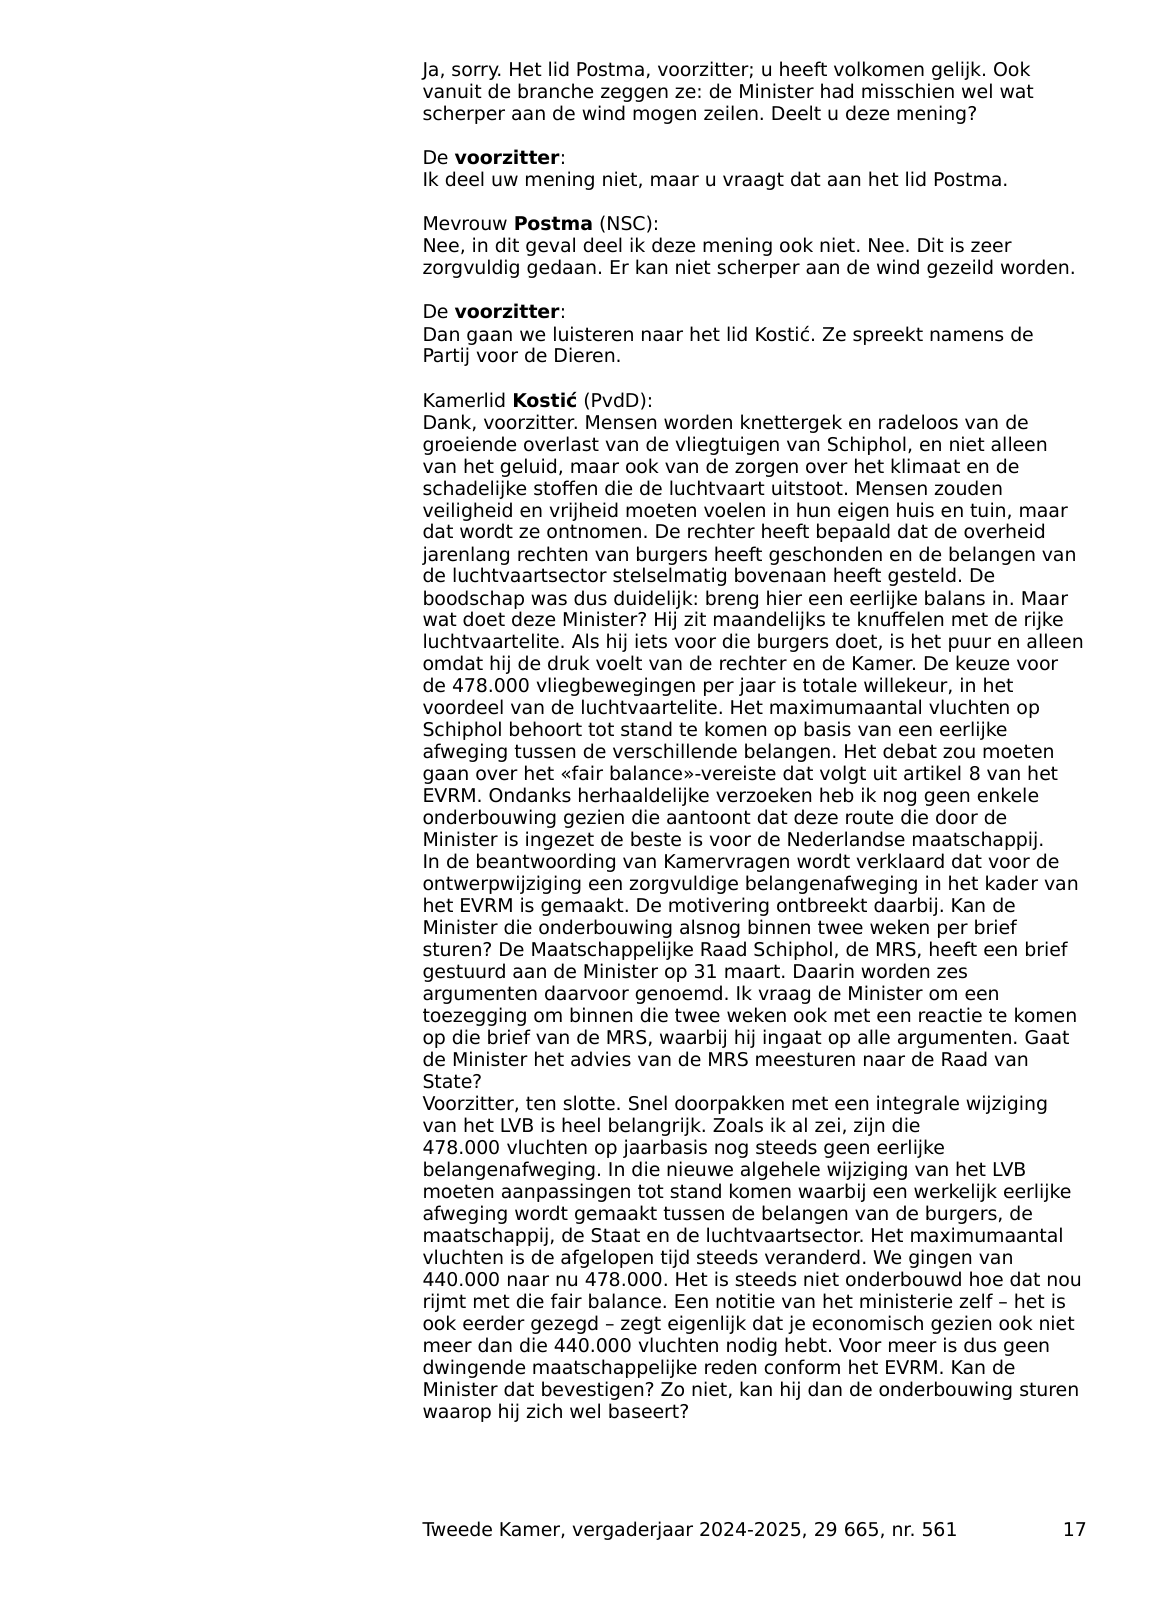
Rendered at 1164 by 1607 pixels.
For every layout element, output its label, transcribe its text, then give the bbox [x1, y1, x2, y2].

text De voorzitter: [422, 147, 1087, 169]
text Mevrouw Postma (NSC): [422, 213, 1087, 235]
text Kamerlid Kostić (PvdD): [422, 389, 1087, 412]
text Ja, sorry. Het lid Postma, voorzitter; u heeft volkomen gelijk. Ook vanuit de branche zeggen ze: de Minister had misschien wel wat scherper aan de wind mogen zeilen. Deelt u deze mening? [422, 59, 1087, 125]
text Ik deel uw mening niet, maar u vraagt dat aan het lid Postma. [422, 169, 1087, 191]
text Dank, voorzitter. Mensen worden knettergek en radeloos van de groeiende overlast van de vliegtuigen van Schiphol, en niet alleen van het geluid, maar ook van de zorgen over het klimaat en de schadelijke stoffen die de luchtvaart uitstoot. Mensen zouden veiligheid en vrijheid moeten voelen in hun eigen huis en tuin, maar dat wordt ze ontnomen. De rechter heeft bepaald dat de overheid jarenlang rechten van burgers heeft geschonden en de belangen van de luchtvaartsector stelselmatig bovenaan heeft gesteld. De boodschap was dus duidelijk: breng hier een eerlijke balans in. Maar wat doet deze Minister? Hij zit maandelijks te knuffelen met de rijke luchtvaartelite. Als hij iets voor die burgers doet, is het puur en alleen omdat hij de druk voelt van de rechter en de Kamer. De keuze voor de 478.000 vliegbewegingen per jaar is totale willekeur, in het voordeel van de luchtvaartelite. Het maximumaantal vluchten op Schiphol behoort tot stand te komen op basis van een eerlijke afweging tussen de verschillende belangen. Het debat zou moeten gaan over het «fair balance»-vereiste dat volgt uit artikel 8 van het EVRM. Ondanks herhaaldelijke verzoeken heb ik nog geen enkele onderbouwing gezien die aantoont dat deze route die door de Minister is ingezet de beste is voor de Nederlandse maatschappij. [422, 412, 1087, 851]
text De voorzitter: [422, 301, 1087, 323]
text In de beantwoording van Kamervragen wordt verklaard dat voor de ontwerpwijziging een zorgvuldige belangenafweging in het kader van het EVRM is gemaakt. De motivering ontbreekt daarbij. Kan de Minister die onderbouwing alsnog binnen twee weken per brief sturen? De Maatschappelijke Raad Schiphol, de MRS, heeft een brief gestuurd aan de Minister op 31 maart. Daarin worden zes argumenten daarvoor genoemd. Ik vraag de Minister om een toezegging om binnen die twee weken ook met een reactie te komen op die brief van de MRS, waarbij hij ingaat op alle argumenten. Gaat de Minister het advies van de MRS meesturen naar de Raad van State? [422, 851, 1087, 1093]
text Dan gaan we luisteren naar het lid Kostić. Ze spreekt namens de Partij voor de Dieren. [422, 323, 1087, 367]
text Nee, in dit geval deel ik deze mening ook niet. Nee. Dit is zeer zorgvuldig gedaan. Er kan niet scherper aan de wind gezeild worden. [422, 235, 1087, 279]
text Voorzitter, ten slotte. Snel doorpakken met een integrale wijziging van het LVB is heel belangrijk. Zoals ik al zei, zijn die 478.000 vluchten op jaarbasis nog steeds geen eerlijke belangenafweging. In die nieuwe algehele wijziging van het LVB moeten aanpassingen tot stand komen waarbij een werkelijk eerlijke afweging wordt gemaakt tussen de belangen van de burgers, de maatschappij, de Staat en de luchtvaartsector. Het maximumaantal vluchten is de afgelopen tijd steeds veranderd. We gingen van 440.000 naar nu 478.000. Het is steeds niet onderbouwd hoe dat nou rijmt met die fair balance. Een notitie van het ministerie zelf – het is ook eerder gezegd – zegt eigenlijk dat je economisch gezien ook niet meer dan die 440.000 vluchten nodig hebt. Voor meer is dus geen dwingende maatschappelijke reden conform het EVRM. Kan de Minister dat bevestigen? Zo niet, kan hij dan de onderbouwing sturen waarop hij zich wel baseert? [422, 1093, 1087, 1423]
